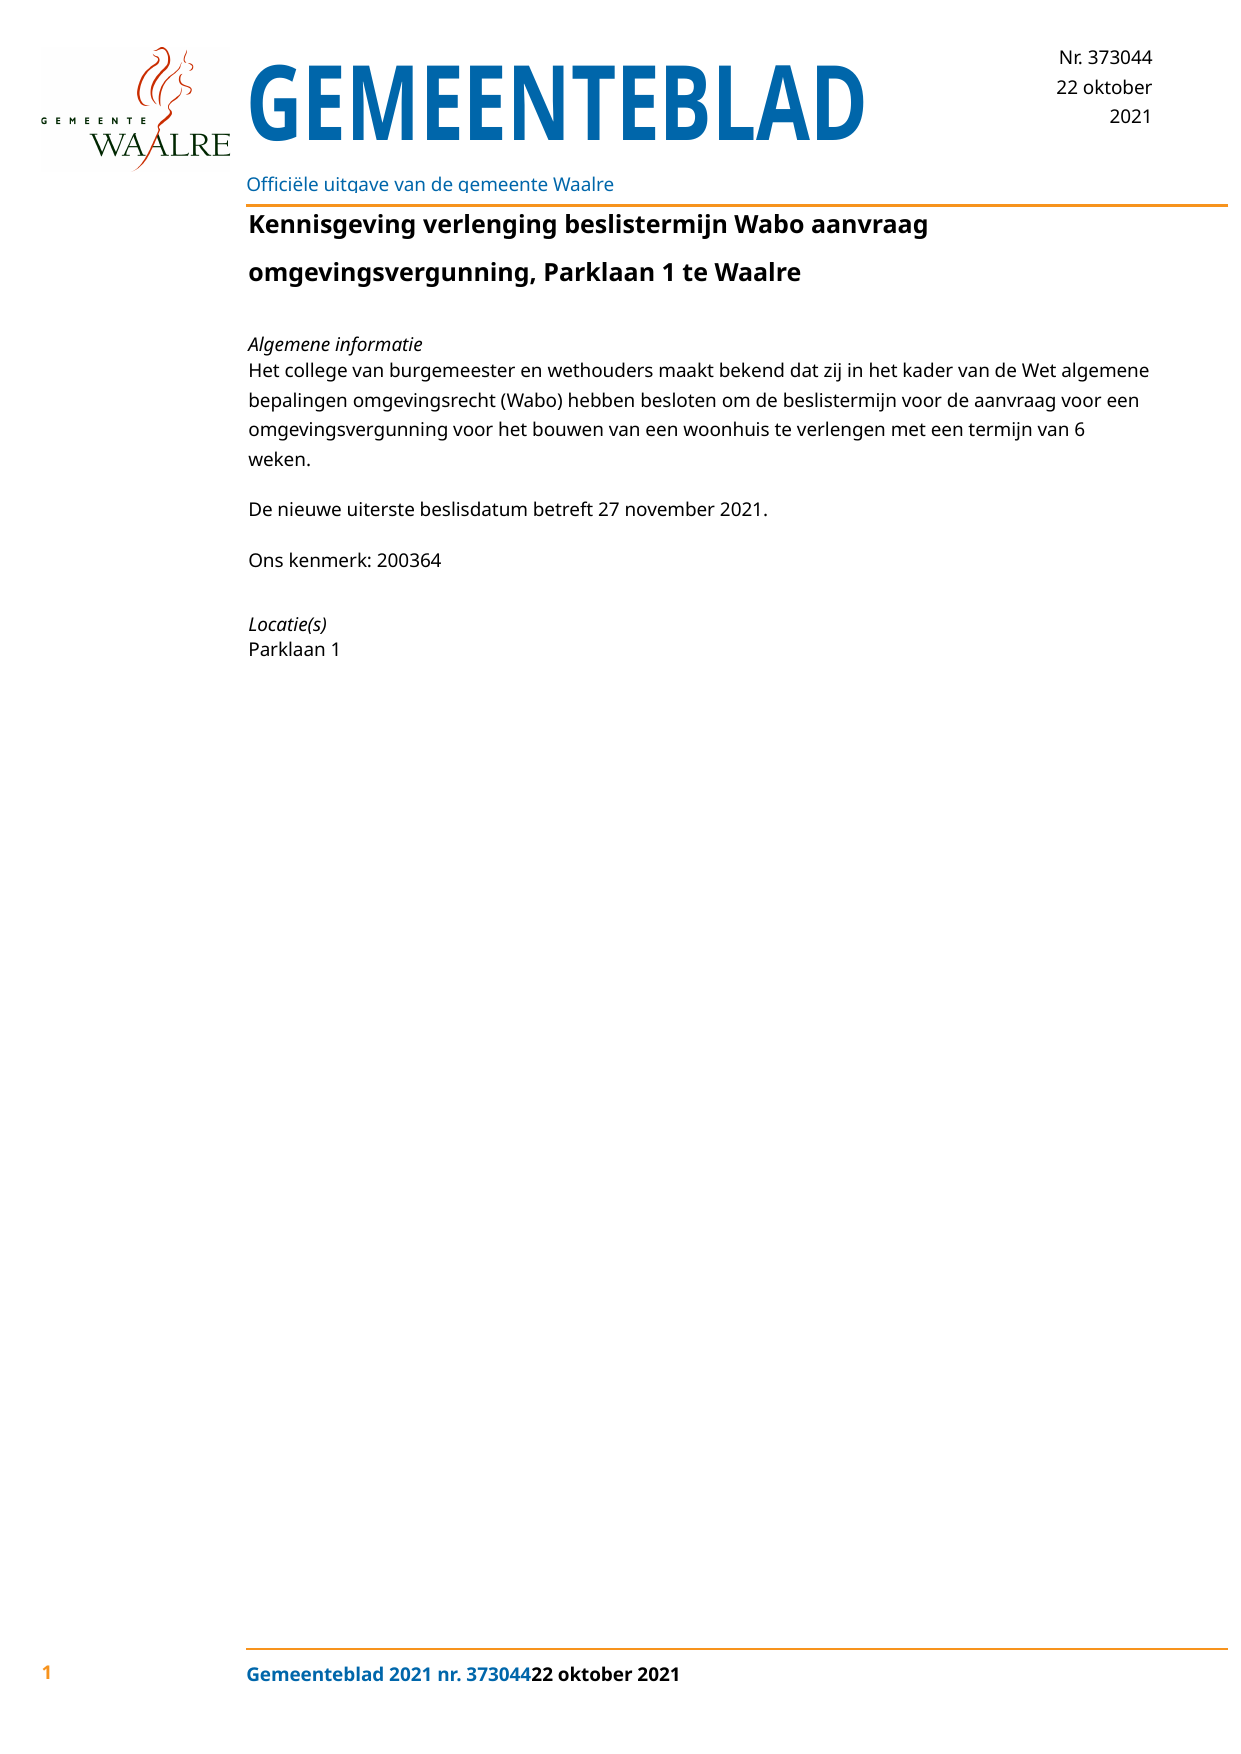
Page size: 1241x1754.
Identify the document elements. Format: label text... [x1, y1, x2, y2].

text Locatie(s) [248, 611, 1152, 636]
picture [41, 47, 231, 172]
text Kennisgeving verlenging beslistermijn Wabo aanvraag omgevingsvergunning, Parklaan 1 te Waalre [248, 207, 1152, 288]
text Het college van burgemeester en wethouders maakt bekend dat zij in het kader van de Wet algemene bepalingen omgevingsrecht (Wabo) hebben besloten om de beslistermijn voor de aanvraag voor een omgevingsvergunning voor het bouwen van een woonhuis te verlengen met een termijn van 6 weken. [248, 357, 1152, 472]
text De nieuwe uiterste beslisdatum betreft 27 november 2021. [248, 496, 1152, 522]
text Ons kenmerk: 200364 [248, 547, 1152, 572]
text Parklaan 1 [248, 636, 1152, 662]
text Algemene informatie [248, 331, 1152, 357]
